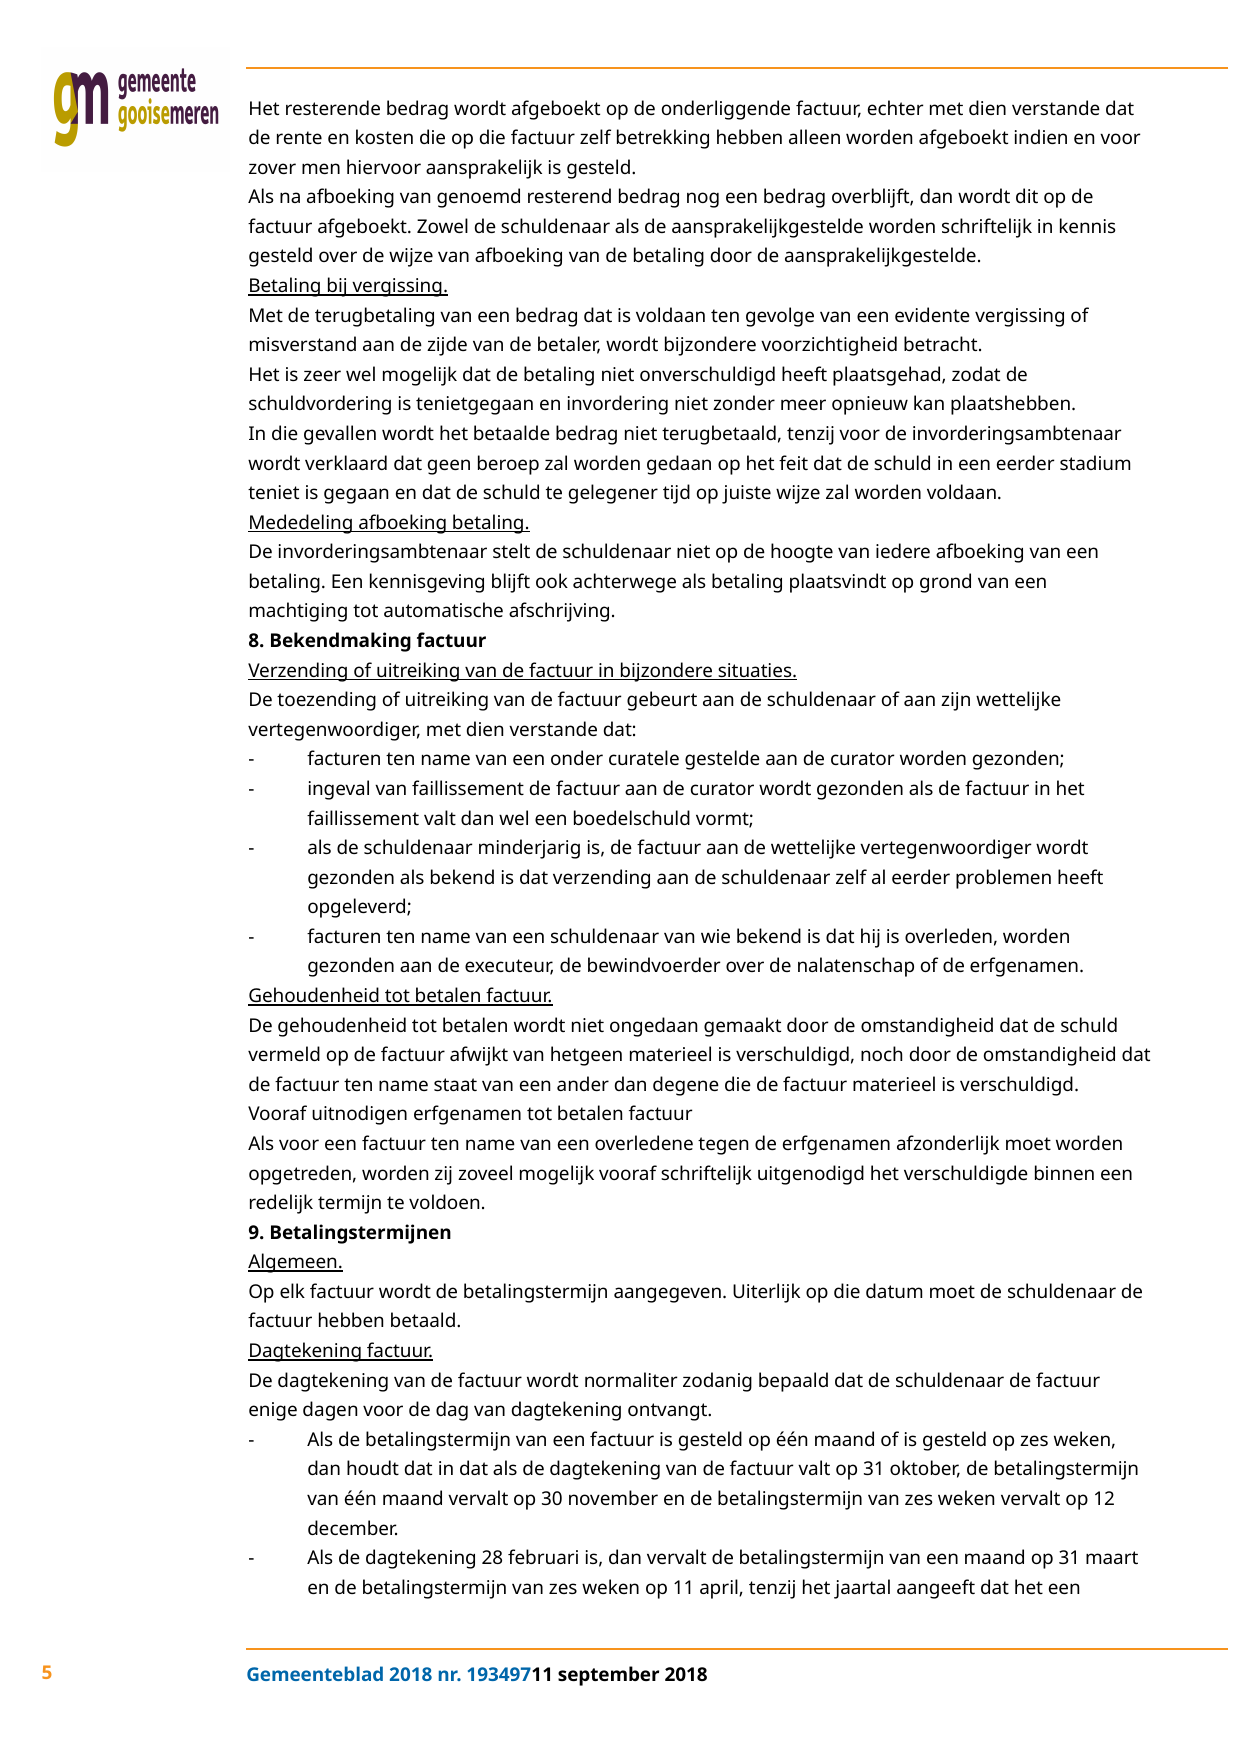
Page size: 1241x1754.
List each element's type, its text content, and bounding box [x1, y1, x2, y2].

text Mededeling afboeking betaling. [248, 509, 1152, 535]
text Als voor een factuur ten name van een overledene tegen de erfgenamen afzonderlijk moet worden opgetreden, worden zij zoveel mogelijk vooraf schriftelijk uitgenodigd het verschuldigde binnen een redelijk termijn te voldoen. [248, 1130, 1152, 1215]
text Gehoudenheid tot betalen factuur. [248, 982, 1152, 1008]
text Op elk factuur wordt de betalingstermijn aangegeven. Uiterlijk op die datum moet de schuldenaar de factuur hebben betaald. [248, 1278, 1152, 1333]
list Als de dagtekening 28 februari is, dan vervalt de betalingstermijn van een maand op 31 maart en de betalingstermijn van zes weken op 11 april, tenzij het jaartal aangeeft dat het een [248, 1544, 1152, 1600]
picture [41, 47, 231, 172]
text Vooraf uitnodigen erfgenamen tot betalen factuur [248, 1101, 1152, 1126]
list ingeval van faillissement de factuur aan de curator wordt gezonden als de factuur in het faillissement valt dan wel een boedelschuld vormt; [248, 775, 1152, 831]
text Verzending of uitreiking van de factuur in bijzondere situaties. [248, 657, 1152, 683]
text In die gevallen wordt het betaalde bedrag niet terugbetaald, tenzij voor de invorderingsambtenaar wordt verklaard dat geen beroep zal worden gedaan op het feit dat de schuld in een eerder stadium teniet is gegaan en dat de schuld te gelegener tijd op juiste wijze zal worden voldaan. [248, 420, 1152, 505]
list Als de betalingstermijn van een factuur is gesteld op één maand of is gesteld op zes weken, dan houdt dat in dat als de dagtekening van de factuur valt op 31 oktober, de betalingstermijn van één maand vervalt op 30 november en de betalingstermijn van zes weken vervalt op 12 december. [248, 1426, 1152, 1541]
text 8. Bekendmaking factuur [248, 627, 1152, 653]
text Het resterende bedrag wordt afgeboekt op de onderliggende factuur, echter met dien verstande dat de rente en kosten die op die factuur zelf betrekking hebben alleen worden afgeboekt indien en voor zover men hiervoor aansprakelijk is gesteld. [248, 95, 1152, 180]
text Betaling bij vergissing. [248, 272, 1152, 298]
text Als na afboeking van genoemd resterend bedrag nog een bedrag overblijft, dan wordt dit op de factuur afgeboekt. Zowel de schuldenaar als de aansprakelijkgestelde worden schriftelijk in kennis gesteld over de wijze van afboeking van de betaling door de aansprakelijkgestelde. [248, 183, 1152, 268]
list facturen ten name van een onder curatele gestelde aan de curator worden gezonden; [248, 746, 1152, 771]
text 9. Betalingstermijnen [248, 1219, 1152, 1245]
text Het is zeer wel mogelijk dat de betaling niet onverschuldigd heeft plaatsgehad, zodat de schuldvordering is tenietgegaan en invordering niet zonder meer opnieuw kan plaatshebben. [248, 361, 1152, 416]
text Met de terugbetaling van een bedrag dat is voldaan ten gevolge van een evidente vergissing of misverstand aan de zijde van de betaler, wordt bijzondere voorzichtigheid betracht. [248, 302, 1152, 357]
list facturen ten name van een schuldenaar van wie bekend is dat hij is overleden, worden gezonden aan de executeur, de bewindvoerder over de nalatenschap of de erfgenamen. [248, 923, 1152, 978]
text De gehoudenheid tot betalen wordt niet ongedaan gemaakt door de omstandigheid dat de schuld vermeld op de factuur afwijkt van hetgeen materieel is verschuldigd, noch door de omstandigheid dat de factuur ten name staat van een ander dan degene die de factuur materieel is verschuldigd. [248, 1012, 1152, 1097]
text Dagtekening factuur. [248, 1337, 1152, 1363]
list als de schuldenaar minderjarig is, de factuur aan de wettelijke vertegenwoordiger wordt gezonden als bekend is dat verzending aan de schuldenaar zelf al eerder problemen heeft opgeleverd; [248, 834, 1152, 919]
text De invorderingsambtenaar stelt de schuldenaar niet op de hoogte van iedere afboeking van een betaling. Een kennisgeving blijft ook achterwege als betaling plaatsvindt op grond van een machtiging tot automatische afschrijving. [248, 538, 1152, 623]
text De dagtekening van de factuur wordt normaliter zodanig bepaald dat de schuldenaar de factuur enige dagen voor de dag van dagtekening ontvangt. [248, 1367, 1152, 1422]
text De toezending of uitreiking van de factuur gebeurt aan de schuldenaar of aan zijn wettelijke vertegenwoordiger, met dien verstande dat: [248, 686, 1152, 742]
text Algemeen. [248, 1248, 1152, 1274]
